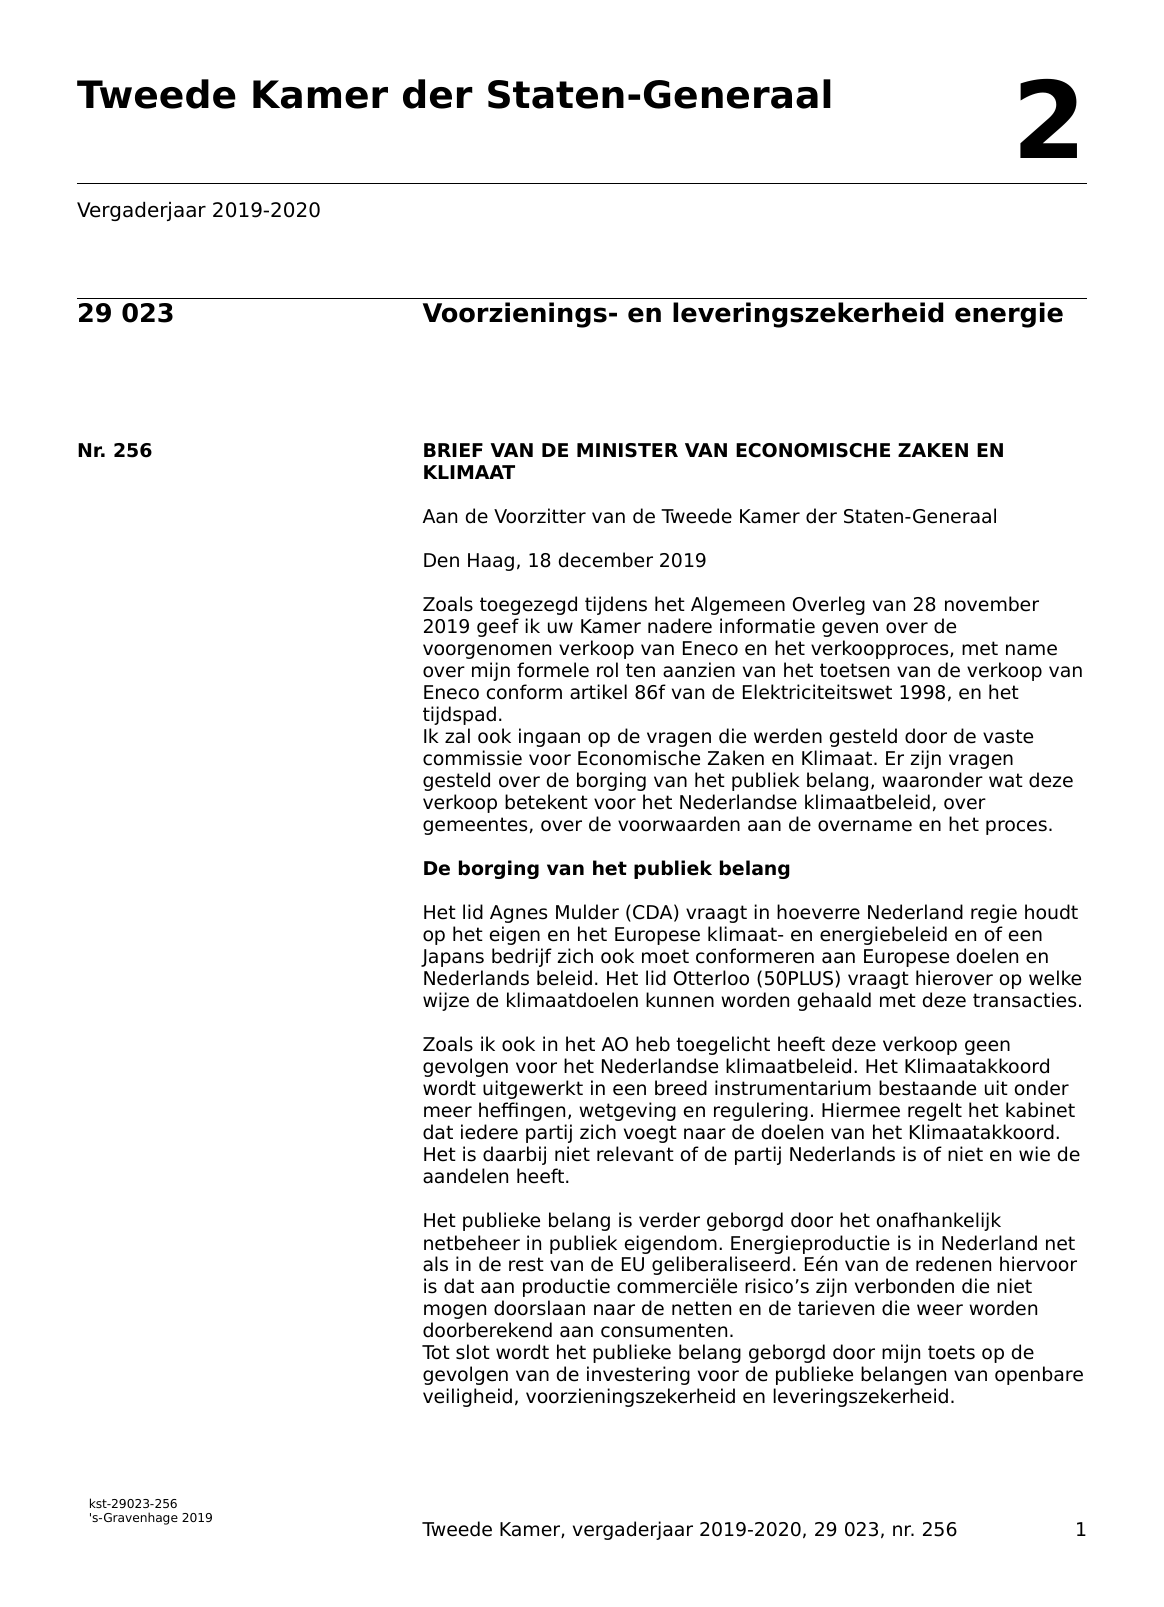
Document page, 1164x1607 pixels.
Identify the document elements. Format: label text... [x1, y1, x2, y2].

text Zoals ik ook in het AO heb toegelicht heeft deze verkoop geen gevolgen voor het Nederlandse klimaatbeleid. Het Klimaatakkoord wordt uitgewerkt in een breed instrumentarium bestaande uit onder meer heffingen, wetgeving en regulering. Hiermee regelt het kabinet dat iedere partij zich voegt naar de doelen van het Klimaatakkoord. Het is daarbij niet relevant of de partij Nederlands is of niet en wie de aandelen heeft. [422, 1034, 1087, 1188]
table_cell Vergaderjaar 2019-2020 [77, 184, 1087, 298]
text kst-29023-256 [88, 1497, 323, 1511]
text Aan de Voorzitter van de Tweede Kamer der Staten-Generaal [422, 506, 1087, 528]
subtitle 29 023 Voorzienings- en leveringszekerheid energie [77, 299, 1087, 329]
text Ik zal ook ingaan op de vragen die werden gesteld door de vaste commissie voor Economische Zaken en Klimaat. Er zijn vragen gesteld over de borging van het publiek belang, waaronder wat deze verkoop betekent voor het Nederlandse klimaatbeleid, over gemeentes, over de voorwaarden aan de overname en het proces. [422, 726, 1087, 836]
text Het publieke belang is verder geborgd door het onafhankelijk netbeheer in publiek eigendom. Energieproductie is in Nederland net als in de rest van de EU geliberaliseerd. Eén van de redenen hiervoor is dat aan productie commerciële risico’s zijn verbonden die niet mogen doorslaan naar de netten en de tarieven die weer worden doorberekend aan consumenten. [422, 1210, 1087, 1342]
table_header 2 [886, 59, 1087, 183]
table_header Tweede Kamer der Staten-Generaal [77, 59, 886, 183]
text Den Haag, 18 december 2019 [422, 550, 1087, 572]
text Tot slot wordt het publieke belang geborgd door mijn toets op de gevolgen van de investering voor de publieke belangen van openbare veiligheid, voorzieningszekerheid en leveringszekerheid. [422, 1342, 1087, 1408]
subtitle Nr. 256 BRIEF VAN DE MINISTER VAN ECONOMISCHE ZAKEN EN KLIMAAT [77, 440, 1087, 484]
subtitle De borging van het publiek belang [422, 858, 1087, 880]
text Zoals toegezegd tijdens het Algemeen Overleg van 28 november 2019 geef ik uw Kamer nadere informatie geven over de voorgenomen verkoop van Eneco en het verkoopproces, met name over mijn formele rol ten aanzien van het toetsen van de verkoop van Eneco conform artikel 86f van de Elektriciteitswet 1998, en het tijdspad. [422, 594, 1087, 726]
text Het lid Agnes Mulder (CDA) vraagt in hoeverre Nederland regie houdt op het eigen en het Europese klimaat- en energiebeleid en of een Japans bedrijf zich ook moet conformeren aan Europese doelen en Nederlands beleid. Het lid Otterloo (50PLUS) vraagt hierover op welke wijze de klimaatdoelen kunnen worden gehaald met deze transacties. [422, 902, 1087, 1012]
text 's-Gravenhage 2019 [88, 1511, 323, 1525]
